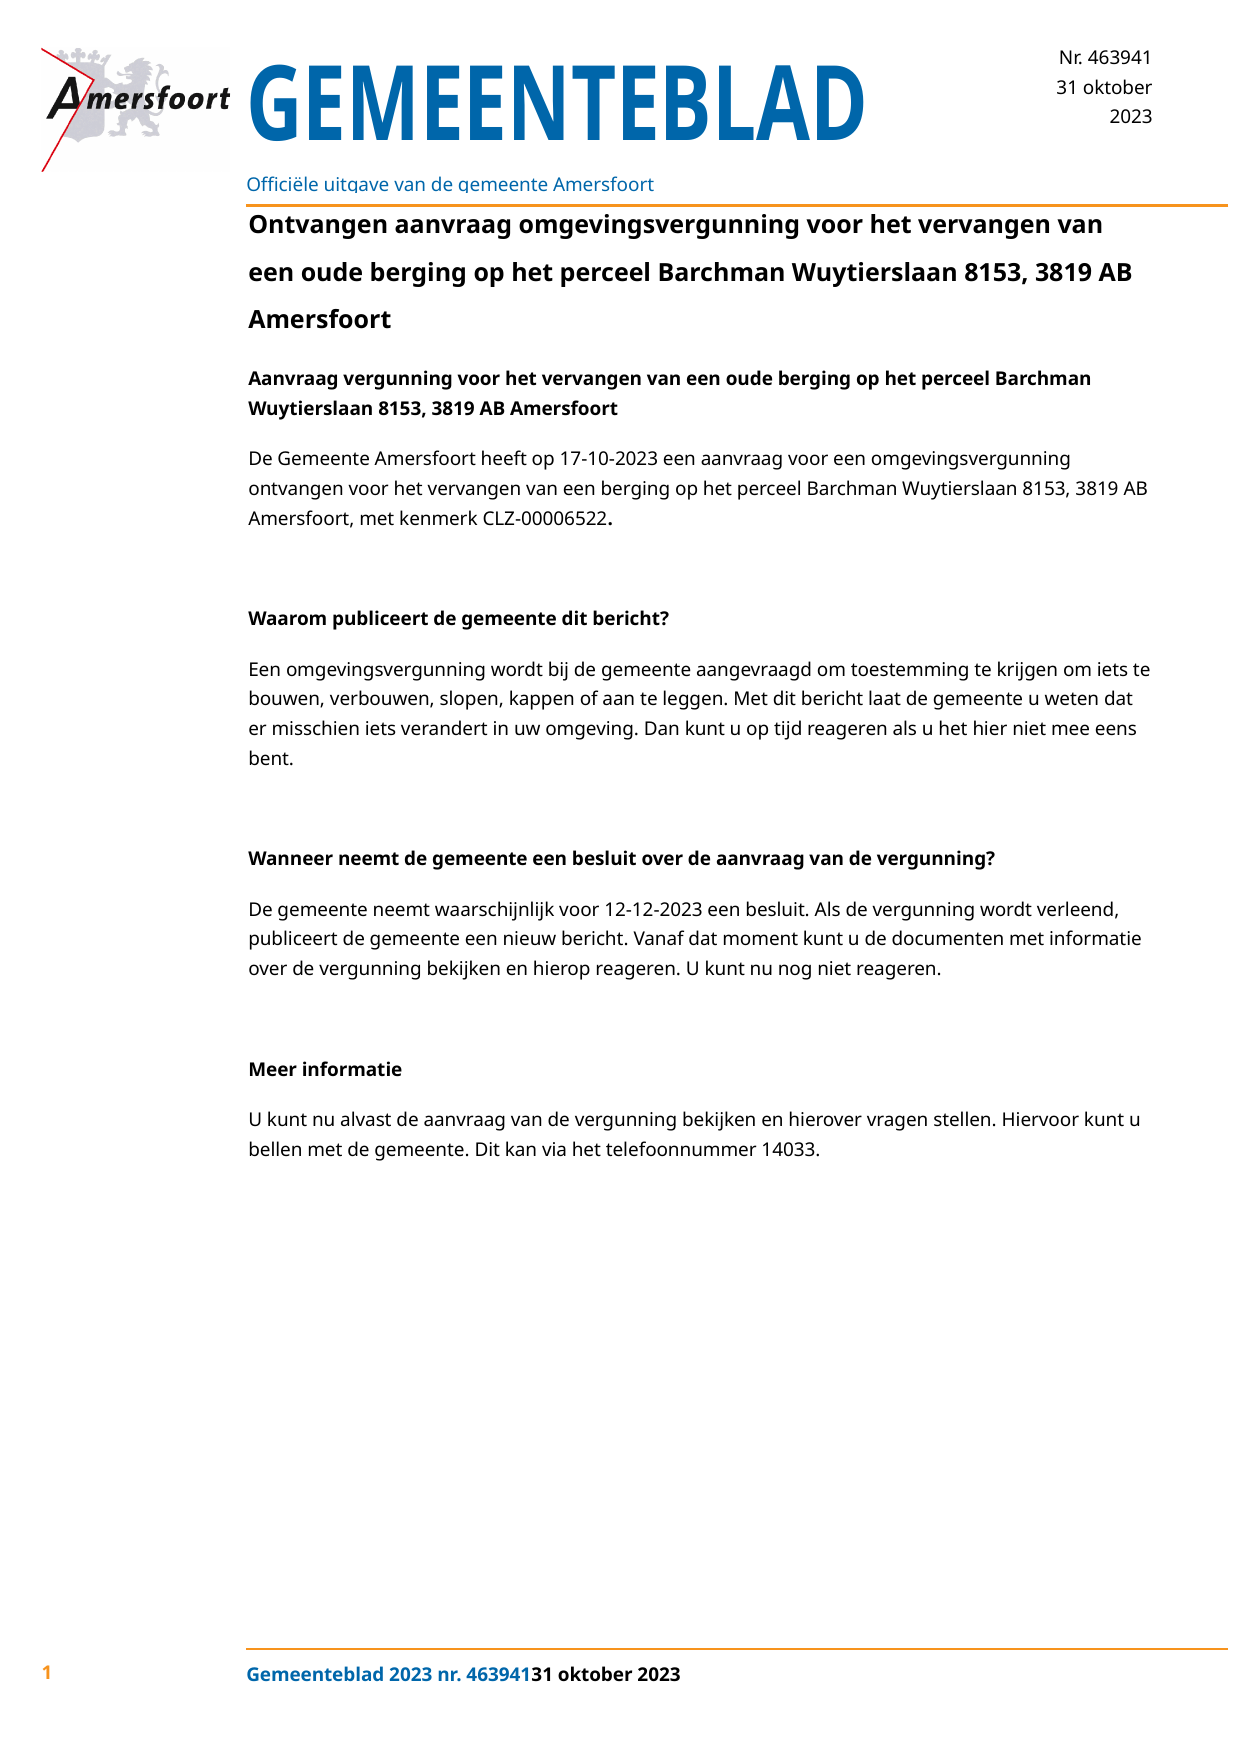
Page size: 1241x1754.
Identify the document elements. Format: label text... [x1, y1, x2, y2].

text De gemeente neemt waarschijnlijk voor 12-12-2023 een besluit. Als de vergunning wordt verleend, publiceert de gemeente een nieuw bericht. Vanaf dat moment kunt u de documenten met informatie over de vergunning bekijken en hierop reageren. U kunt nu nog niet reageren. [248, 896, 1152, 981]
text Een omgevingsvergunning wordt bij de gemeente aangevraagd om toestemming te krijgen om iets te bouwen, verbouwen, slopen, kappen of aan te leggen. Met dit bericht laat de gemeente u weten dat er misschien iets verandert in uw omgeving. Dan kunt u op tijd reageren als u het hier niet mee eens bent. [248, 656, 1152, 770]
text Ontvangen aanvraag omgevingsvergunning voor het vervangen van een oude berging op het perceel Barchman Wuytierslaan 8153, 3819 AB Amersfoort [248, 207, 1152, 336]
text Aanvraag vergunning voor het vervangen van een oude berging op het perceel Barchman Wuytierslaan 8153, 3819 AB Amersfoort [248, 366, 1152, 421]
text De Gemeente Amersfoort heeft op 17-10-2023 een aanvraag voor een omgevingsvergunning ontvangen voor het vervangen van een berging op het perceel Barchman Wuytierslaan 8153, 3819 AB Amersfoort, met kenmerk CLZ-00006522. [248, 446, 1152, 530]
text Meer informatie [248, 1056, 1152, 1082]
picture [41, 47, 231, 172]
text U kunt nu alvast de aanvraag van de vergunning bekijken en hierover vragen stellen. Hiervoor kunt u bellen met de gemeente. Dit kan via het telefoonnummer 14033. [248, 1106, 1152, 1162]
text Wanneer neemt de gemeente een besluit over de aanvraag van de vergunning? [248, 846, 1152, 871]
text Waarom publiceert de gemeente dit bericht? [248, 606, 1152, 631]
